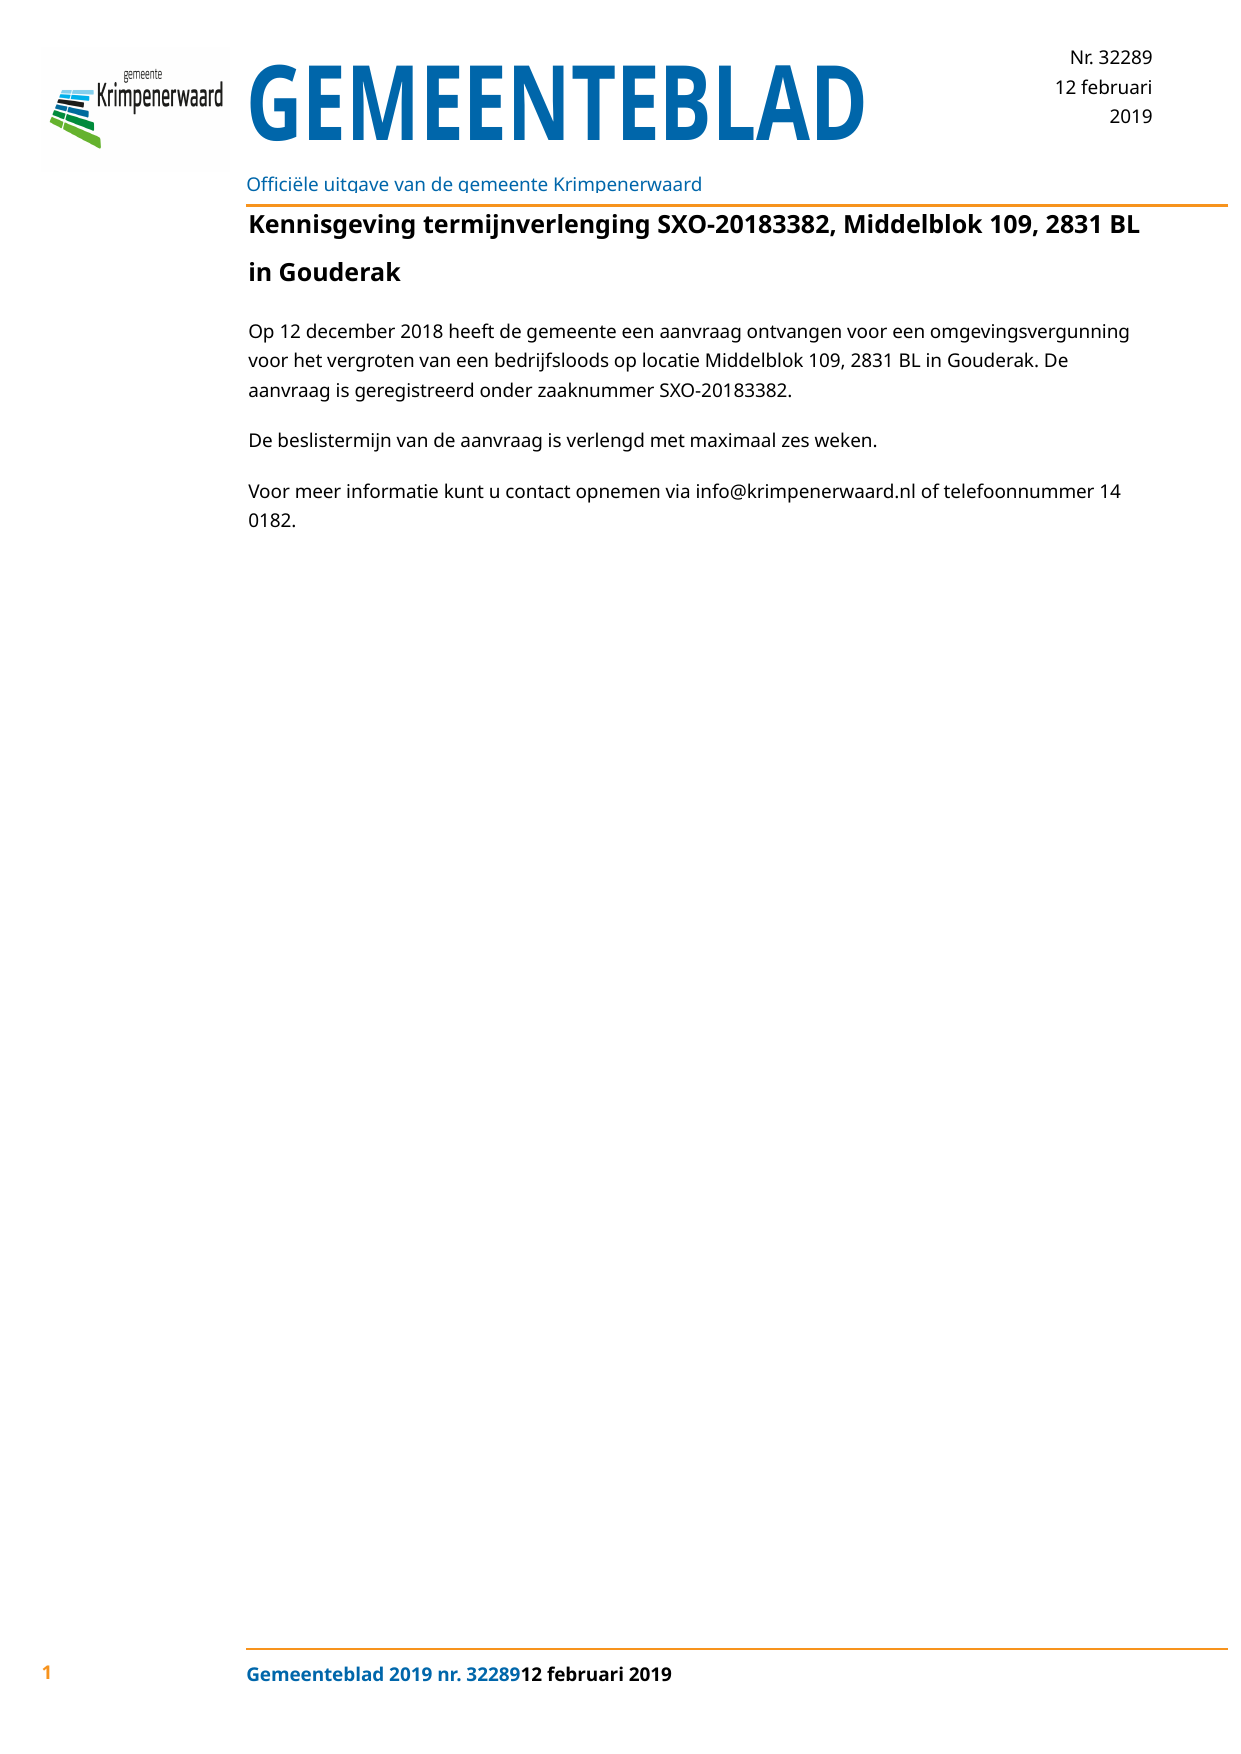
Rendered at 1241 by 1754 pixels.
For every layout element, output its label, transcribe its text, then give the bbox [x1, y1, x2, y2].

text Kennisgeving termijnverlenging SXO-20183382, Middelblok 109, 2831 BL in Gouderak [248, 207, 1152, 288]
text Voor meer informatie kunt u contact opnemen via info@krimpenerwaard.nl of telefoonnummer 14 0182. [248, 478, 1152, 533]
picture [41, 47, 231, 172]
text Op 12 december 2018 heeft de gemeente een aanvraag ontvangen voor een omgevingsvergunning voor het vergroten van een bedrijfsloods op locatie Middelblok 109, 2831 BL in Gouderak. De aanvraag is geregistreerd onder zaaknummer SXO-20183382. [248, 318, 1152, 403]
text De beslistermijn van de aanvraag is verlengd met maximaal zes weken. [248, 427, 1152, 453]
